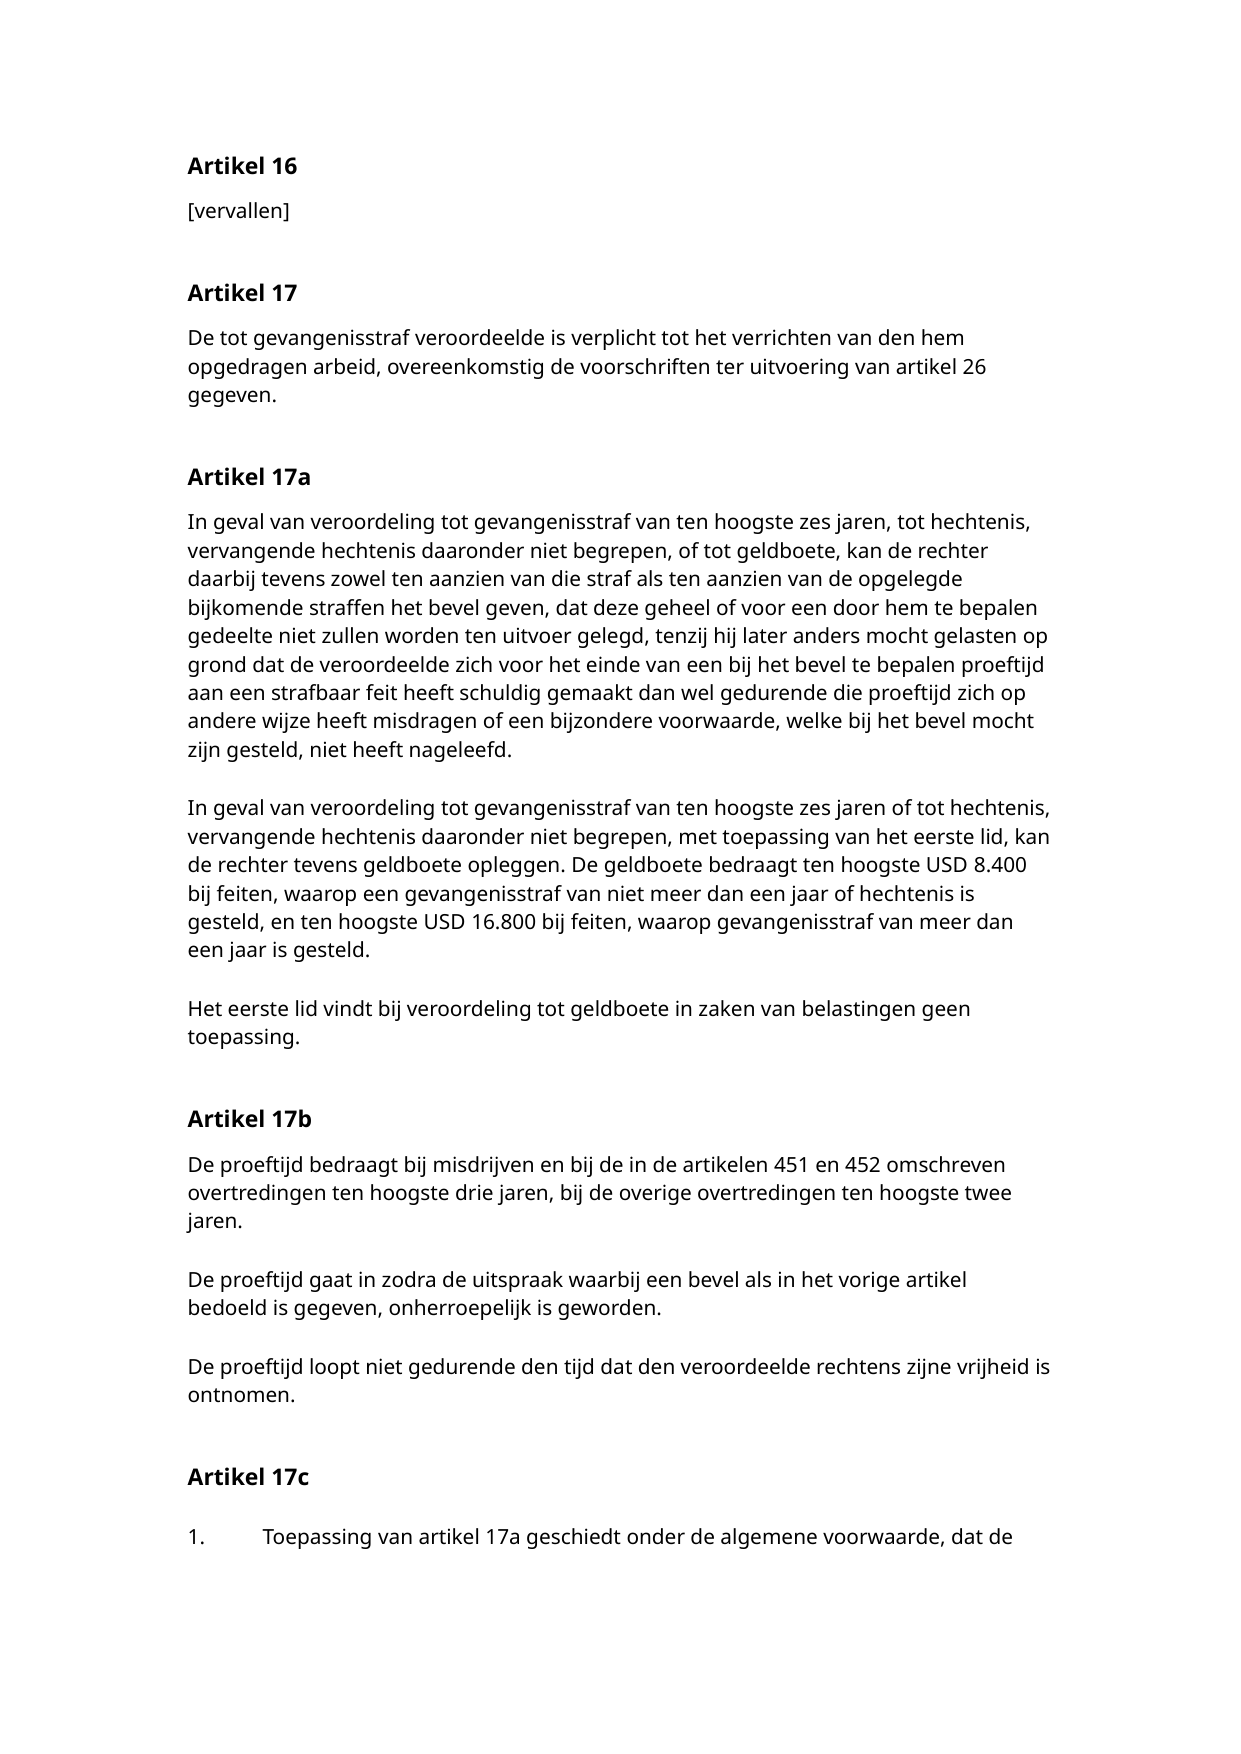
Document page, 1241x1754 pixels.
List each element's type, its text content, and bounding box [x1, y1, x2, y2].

list Toepassing van artikel 17a geschiedt onder de algemene voorwaarde, dat de [187, 1522, 1053, 1551]
text De proeftijd loopt niet gedurende den tijd dat den veroordeelde rechtens zijne vrijheid is ontnomen. [187, 1352, 1053, 1409]
subtitle Artikel 16 [187, 150, 1053, 181]
text In geval van veroordeling tot gevangenisstraf van ten hoogste zes jaren, tot hechtenis, vervangende hechtenis daaronder niet begrepen, of tot geldboete, kan de rechter daarbij tevens zowel ten aanzien van die straf als ten aanzien van de opgelegde bijkomende straffen het bevel geven, dat deze geheel of voor een door hem te bepalen gedeelte niet zullen worden ten uitvoer gelegd, tenzij hij later anders mocht gelasten op grond dat de veroordeelde zich voor het einde van een bij het bevel te bepalen proeftijd aan een strafbaar feit heeft schuldig gemaakt dan wel gedurende die proeftijd zich op andere wijze heeft misdragen of een bijzondere voorwaarde, welke bij het bevel mocht zijn gesteld, niet heeft nageleefd. [187, 507, 1053, 763]
subtitle Artikel 17a [187, 461, 1053, 492]
subtitle Artikel 17c [187, 1461, 1053, 1492]
subtitle Artikel 17 [187, 277, 1053, 308]
text [vervallen] [187, 196, 1053, 225]
text Het eerste lid vindt bij veroordeling tot geldboete in zaken van belastingen geen toepassing. [187, 994, 1053, 1051]
subtitle Artikel 17b [187, 1103, 1053, 1135]
text De proeftijd bedraagt bij misdrijven en bij de in de artikelen 451 en 452 omschreven overtredingen ten hoogste drie jaren, bij de overige overtredingen ten hoogste twee jaren. [187, 1150, 1053, 1235]
text In geval van veroordeling tot gevangenisstraf van ten hoogste zes jaren of tot hechtenis, vervangende hechtenis daaronder niet begrepen, met toepassing van het eerste lid, kan de rechter tevens geldboete opleggen. De geldboete bedraagt ten hoogste USD 8.400 bij feiten, waarop een gevangenisstraf van niet meer dan een jaar of hechtenis is gesteld, en ten hoogste USD 16.800 bij feiten, waarop gevangenisstraf van meer dan een jaar is gesteld. [187, 793, 1053, 964]
text De proeftijd gaat in zodra de uitspraak waarbij een bevel als in het vorige artikel bedoeld is gegeven, onherroepelijk is geworden. [187, 1265, 1053, 1322]
text De tot gevangenisstraf veroordeelde is verplicht tot het verrichten van den hem opgedragen arbeid, overeenkomstig de voorschriften ter uitvoering van artikel 26 gegeven. [187, 323, 1053, 409]
